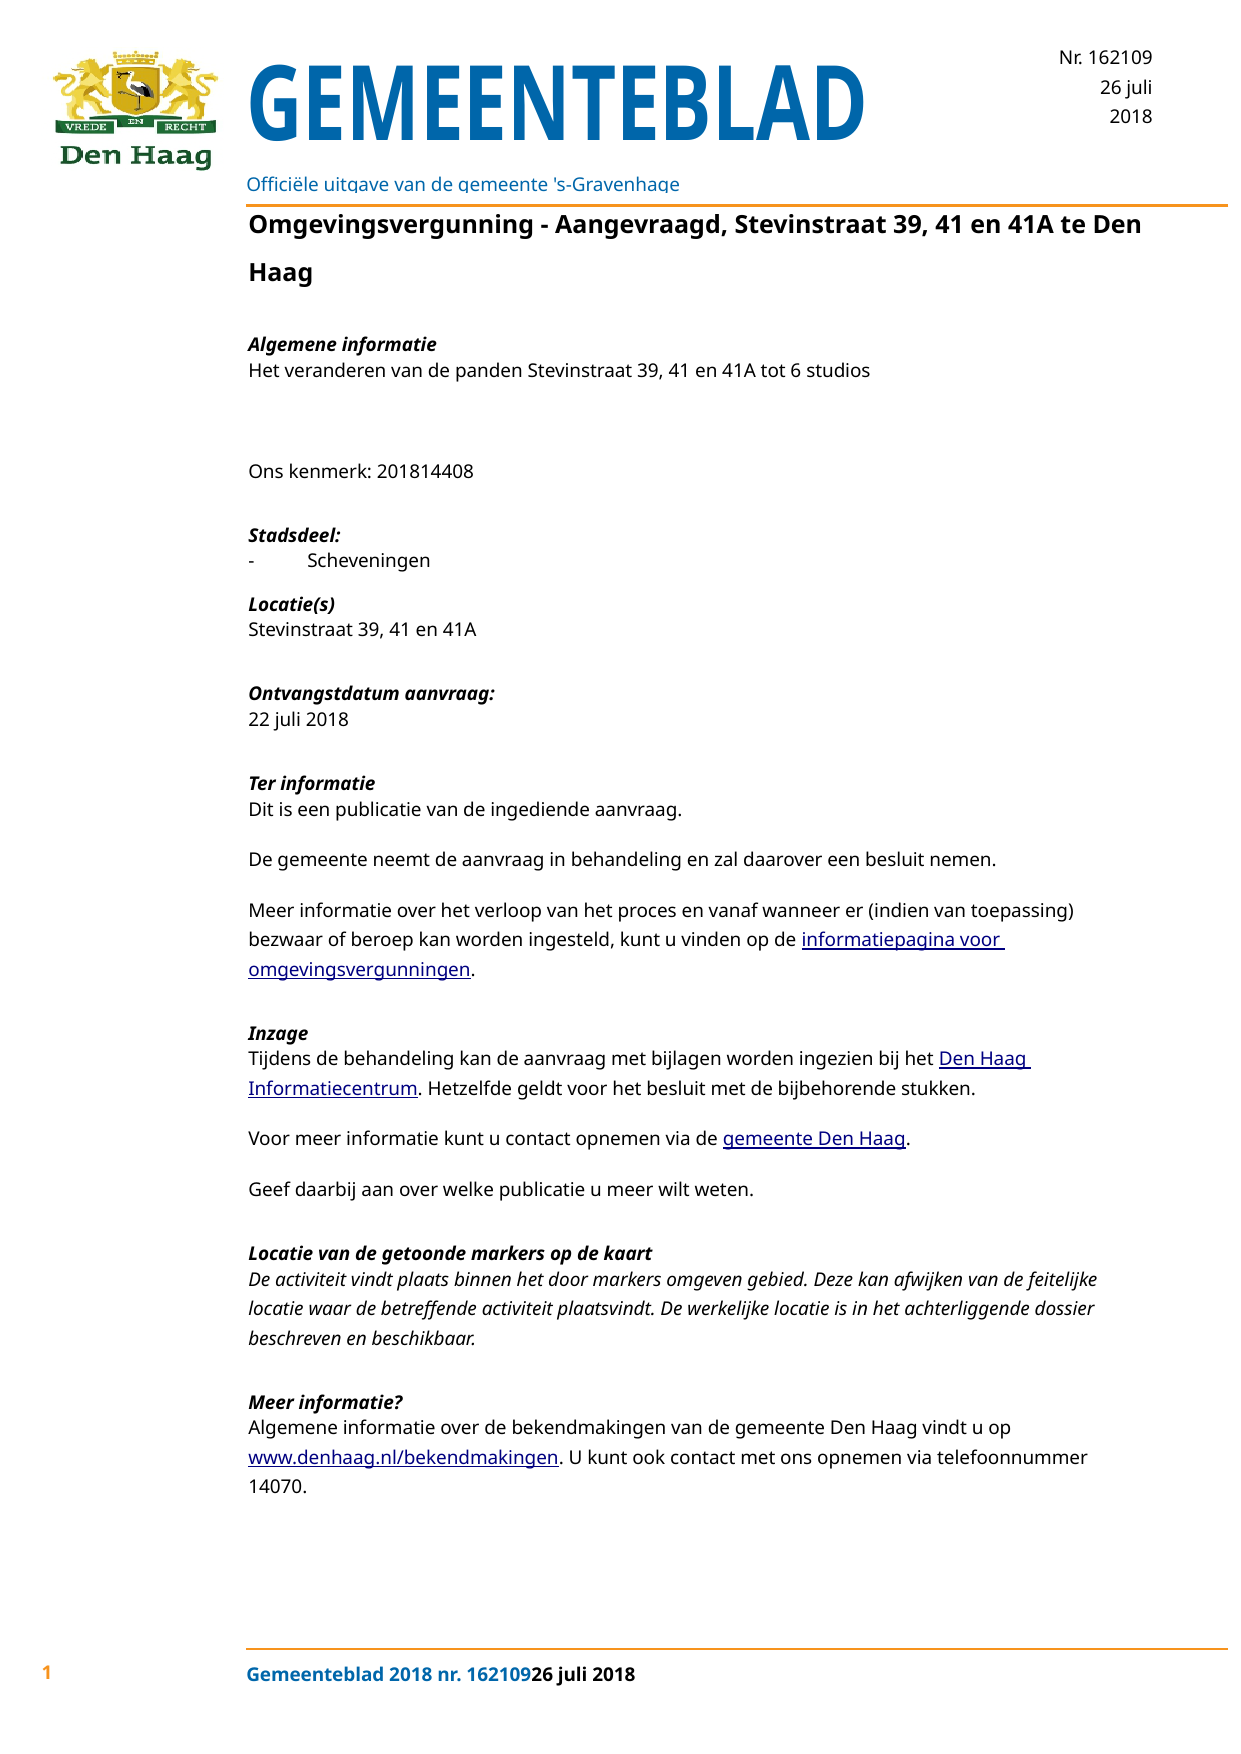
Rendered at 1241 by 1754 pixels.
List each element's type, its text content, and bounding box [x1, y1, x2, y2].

text Meer informatie over het verloop van het proces en vanaf wanneer er (indien van toepassing) bezwaar of beroep kan worden ingesteld, kunt u vinden op de informatiepagina voor omgevingsvergunningen. [248, 897, 1152, 982]
list Scheveningen [248, 548, 1152, 573]
text Locatie van de getoonde markers op de kaart [248, 1240, 1152, 1266]
text Dit is een publicatie van de ingediende aanvraag. [248, 796, 1152, 822]
text Algemene informatie [248, 331, 1152, 357]
text Stevinstraat 39, 41 en 41A [248, 617, 1152, 642]
text Ontvangstdatum aanvraag: [248, 681, 1152, 706]
text Inzage [248, 1020, 1152, 1046]
text De gemeente neemt de aanvraag in behandeling en zal daarover een besluit nemen. [248, 846, 1152, 872]
text Het veranderen van de panden Stevinstraat 39, 41 en 41A tot 6 studios [248, 357, 1152, 383]
text Voor meer informatie kunt u contact opnemen via de gemeente Den Haag. [248, 1126, 1152, 1151]
text Omgevingsvergunning - Aangevraagd, Stevinstraat 39, 41 en 41A te Den Haag [248, 207, 1152, 288]
text Stadsdeel: [248, 522, 1152, 548]
text 22 juli 2018 [248, 706, 1152, 732]
text Geef daarbij aan over welke publicatie u meer wilt weten. [248, 1176, 1152, 1202]
text Tijdens de behandeling kan de aanvraag met bijlagen worden ingezien bij het Den Haag Informatiecentrum. Hetzelfde geldt voor het besluit met de bijbehorende stukken. [248, 1046, 1152, 1101]
picture [41, 47, 231, 172]
text De activiteit vindt plaats binnen het door markers omgeven gebied. Deze kan afwijken van de feitelijke locatie waar de betreffende activiteit plaatsvindt. De werkelijke locatie is in het achterliggende dossier beschreven en beschikbaar. [248, 1266, 1152, 1351]
text Ter informatie [248, 770, 1152, 796]
text Meer informatie? [248, 1389, 1152, 1414]
text Algemene informatie over de bekendmakingen van de gemeente Den Haag vindt u op www.denhaag.nl/bekendmakingen. U kunt ook contact met ons opnemen via telefoonnummer 14070. [248, 1414, 1152, 1499]
text Ons kenmerk: 201814408 [248, 458, 1152, 484]
text Locatie(s) [248, 591, 1152, 617]
